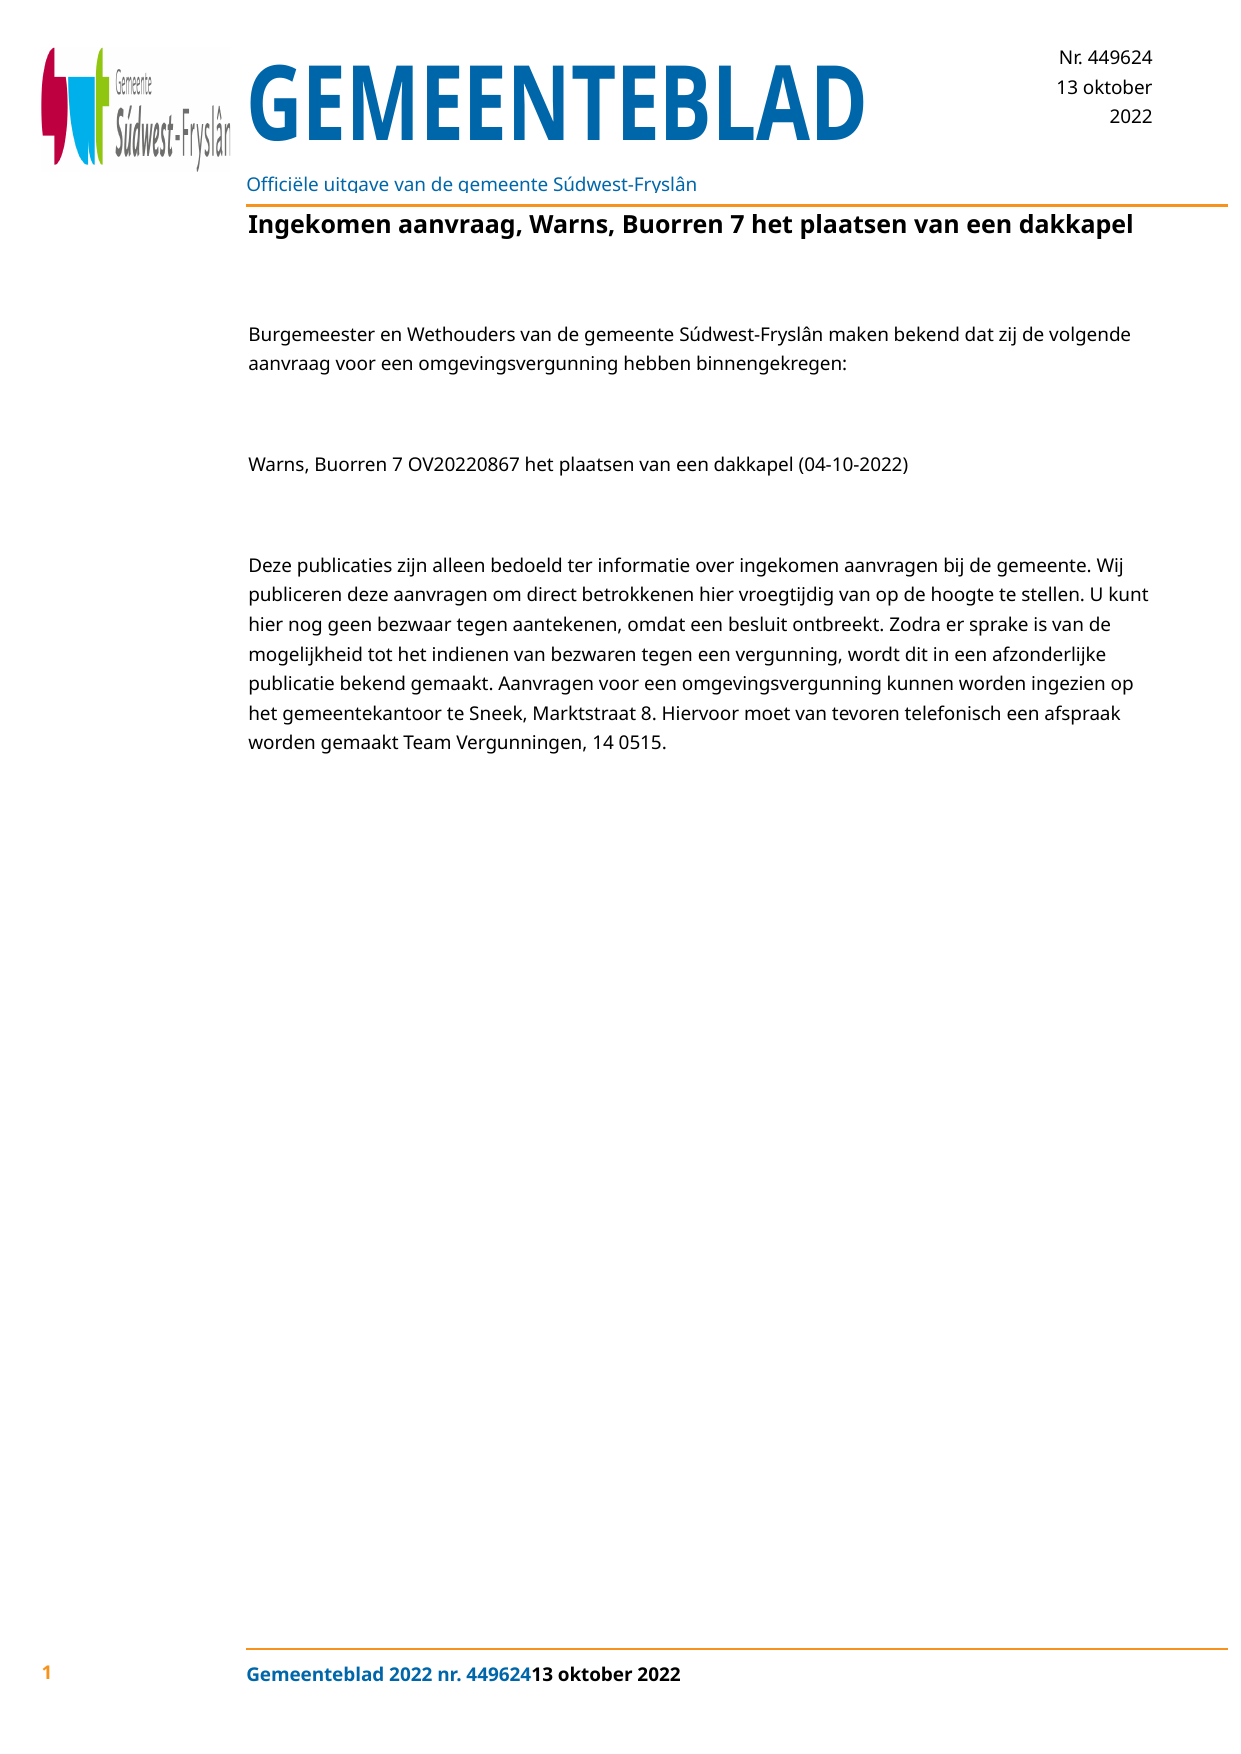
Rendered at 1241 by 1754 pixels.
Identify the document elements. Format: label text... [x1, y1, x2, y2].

text Deze publicaties zijn alleen bedoeld ter informatie over ingekomen aanvragen bij de gemeente. Wij publiceren deze aanvragen om direct betrokkenen hier vroegtijdig van op de hoogte te stellen. U kunt hier nog geen bezwaar tegen aantekenen, omdat een besluit ontbreekt. Zodra er sprake is van de mogelijkheid tot het indienen van bezwaren tegen een vergunning, wordt dit in een afzonderlijke publicatie bekend gemaakt. Aanvragen voor een omgevingsvergunning kunnen worden ingezien op het gemeentekantoor te Sneek, Marktstraat 8. Hiervoor moet van tevoren telefonisch een afspraak worden gemaakt Team Vergunningen, 14 0515. [248, 552, 1152, 755]
text Ingekomen aanvraag, Warns, Buorren 7 het plaatsen van een dakkapel [248, 207, 1152, 241]
text Warns, Buorren 7 OV20220867 het plaatsen van een dakkapel (04-10-2022) [248, 451, 1152, 477]
text Burgemeester en Wethouders van de gemeente Súdwest-Fryslân maken bekend dat zij de volgende aanvraag voor een omgevingsvergunning hebben binnengekregen: [248, 321, 1152, 376]
picture [41, 47, 231, 172]
